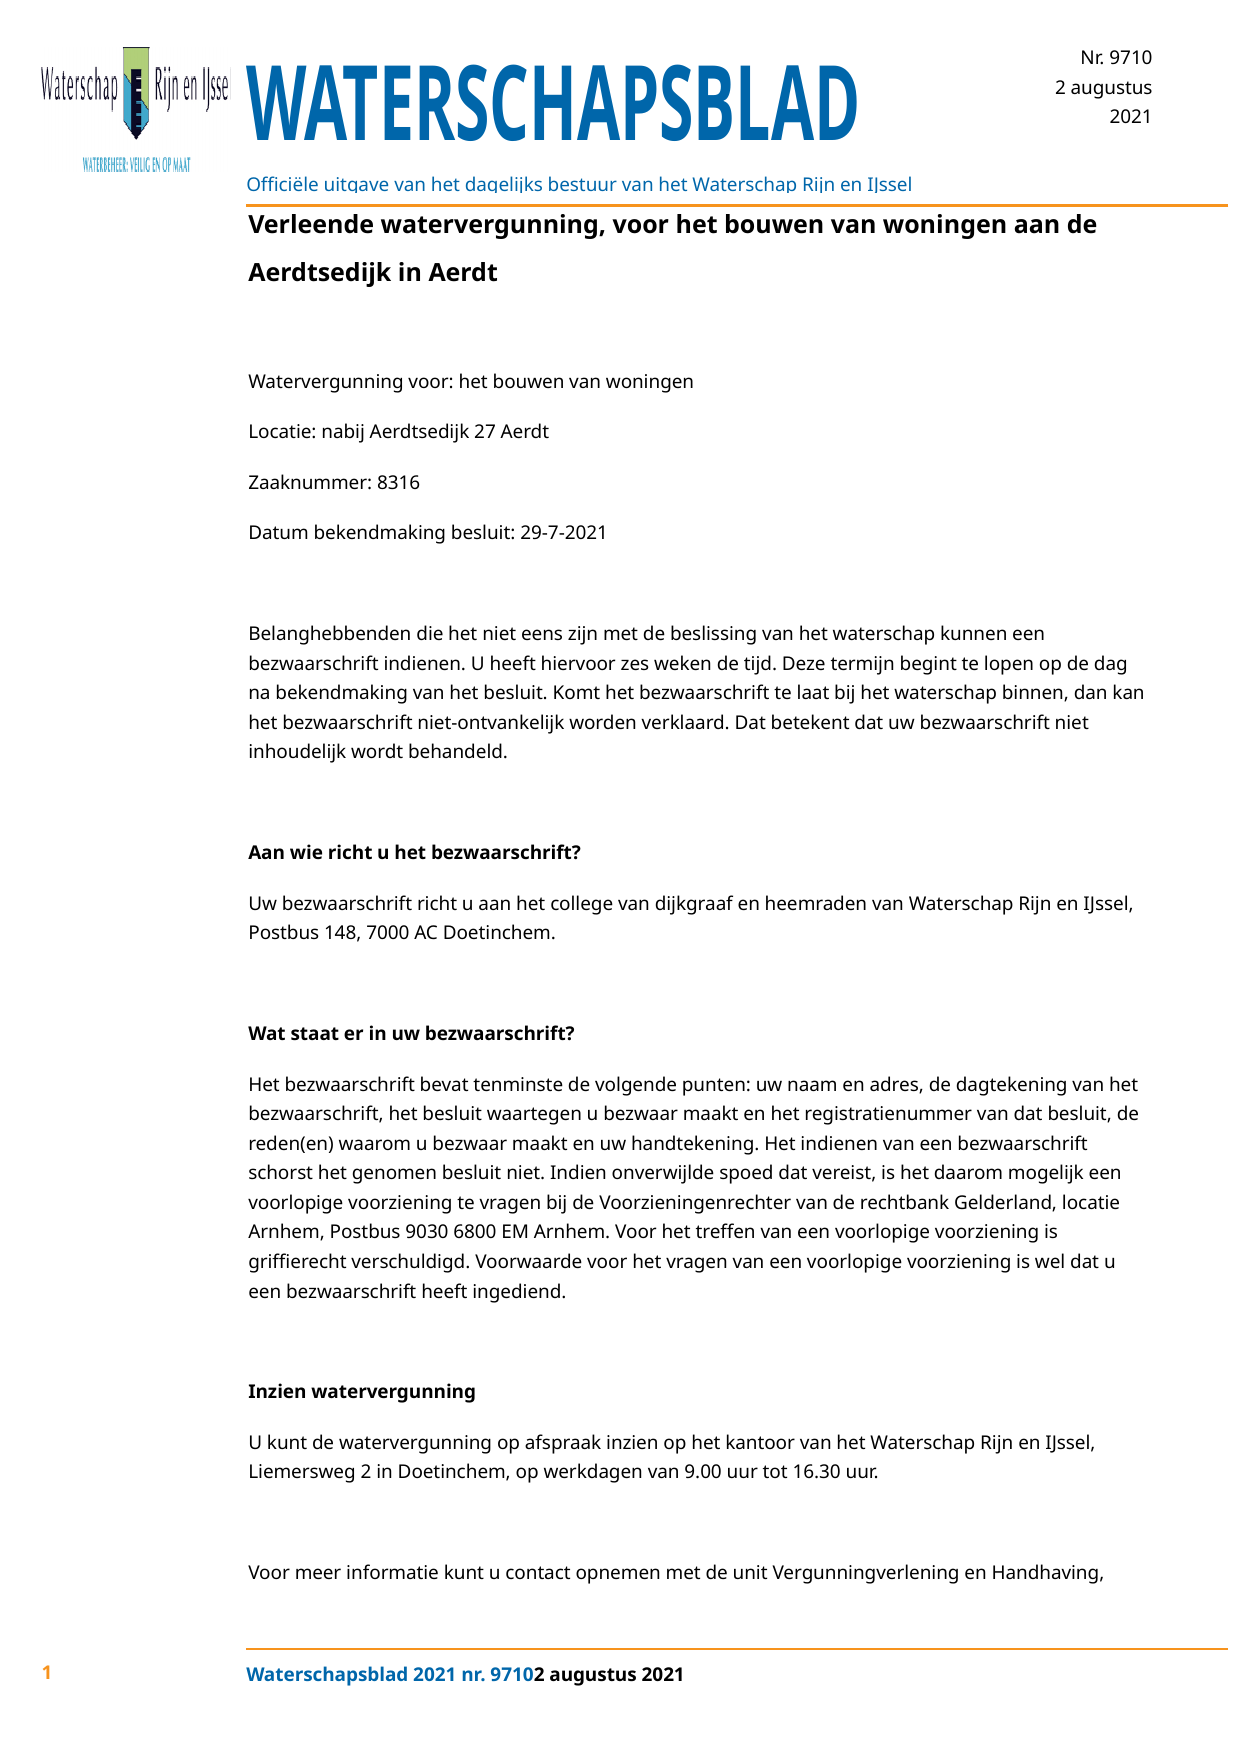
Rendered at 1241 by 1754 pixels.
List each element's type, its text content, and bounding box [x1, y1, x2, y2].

text Locatie: nabij Aerdtsedijk 27 Aerdt [248, 419, 1152, 444]
text Het bezwaarschrift bevat tenminste de volgende punten: uw naam en adres, de dagtekening van het bezwaarschrift, het besluit waartegen u bezwaar maakt en het registratienummer van dat besluit, de reden(en) waarom u bezwaar maakt en uw handtekening. Het indienen van een bezwaarschrift schorst het genomen besluit niet. Indien onverwijlde spoed dat vereist, is het daarom mogelijk een voorlopige voorziening te vragen bij de Voorzieningenrechter van de rechtbank Gelderland, locatie Arnhem, Postbus 9030 6800 EM Arnhem. Voor het treffen van een voorlopige voorziening is griffierecht verschuldigd. Voorwaarde voor het vragen van een voorlopige voorziening is wel dat u een bezwaarschrift heeft ingediend. [248, 1071, 1152, 1304]
text Uw bezwaarschrift richt u aan het college van dijkgraaf en heemraden van Waterschap Rijn en IJssel, Postbus 148, 7000 AC Doetinchem. [248, 890, 1152, 945]
text U kunt de watervergunning op afspraak inzien op het kantoor van het Waterschap Rijn en IJssel, Liemersweg 2 in Doetinchem, op werkdagen van 9.00 uur tot 16.30 uur. [248, 1429, 1152, 1484]
text Wat staat er in uw bezwaarschrift? [248, 1020, 1152, 1046]
text Voor meer informatie kunt u contact opnemen met de unit Vergunningverlening en Handhaving, [248, 1559, 1152, 1585]
text Zaaknummer: 8316 [248, 469, 1152, 495]
text Inzien watervergunning [248, 1379, 1152, 1404]
text Verleende watervergunning, voor het bouwen van woningen aan de Aerdtsedijk in Aerdt [248, 207, 1152, 288]
text Aan wie richt u het bezwaarschrift? [248, 839, 1152, 865]
text Belanghebbenden die het niet eens zijn met de beslissing van het waterschap kunnen een bezwaarschrift indienen. U heeft hiervoor zes weken de tijd. Deze termijn begint te lopen op de dag na bekendmaking van het besluit. Komt het bezwaarschrift te laat bij het waterschap binnen, dan kan het bezwaarschrift niet-ontvankelijk worden verklaard. Dat betekent dat uw bezwaarschrift niet inhoudelijk wordt behandeld. [248, 620, 1152, 764]
text Datum bekendmaking besluit: 29-7-2021 [248, 519, 1152, 545]
picture [41, 47, 231, 172]
text Watervergunning voor: het bouwen van woningen [248, 368, 1152, 394]
